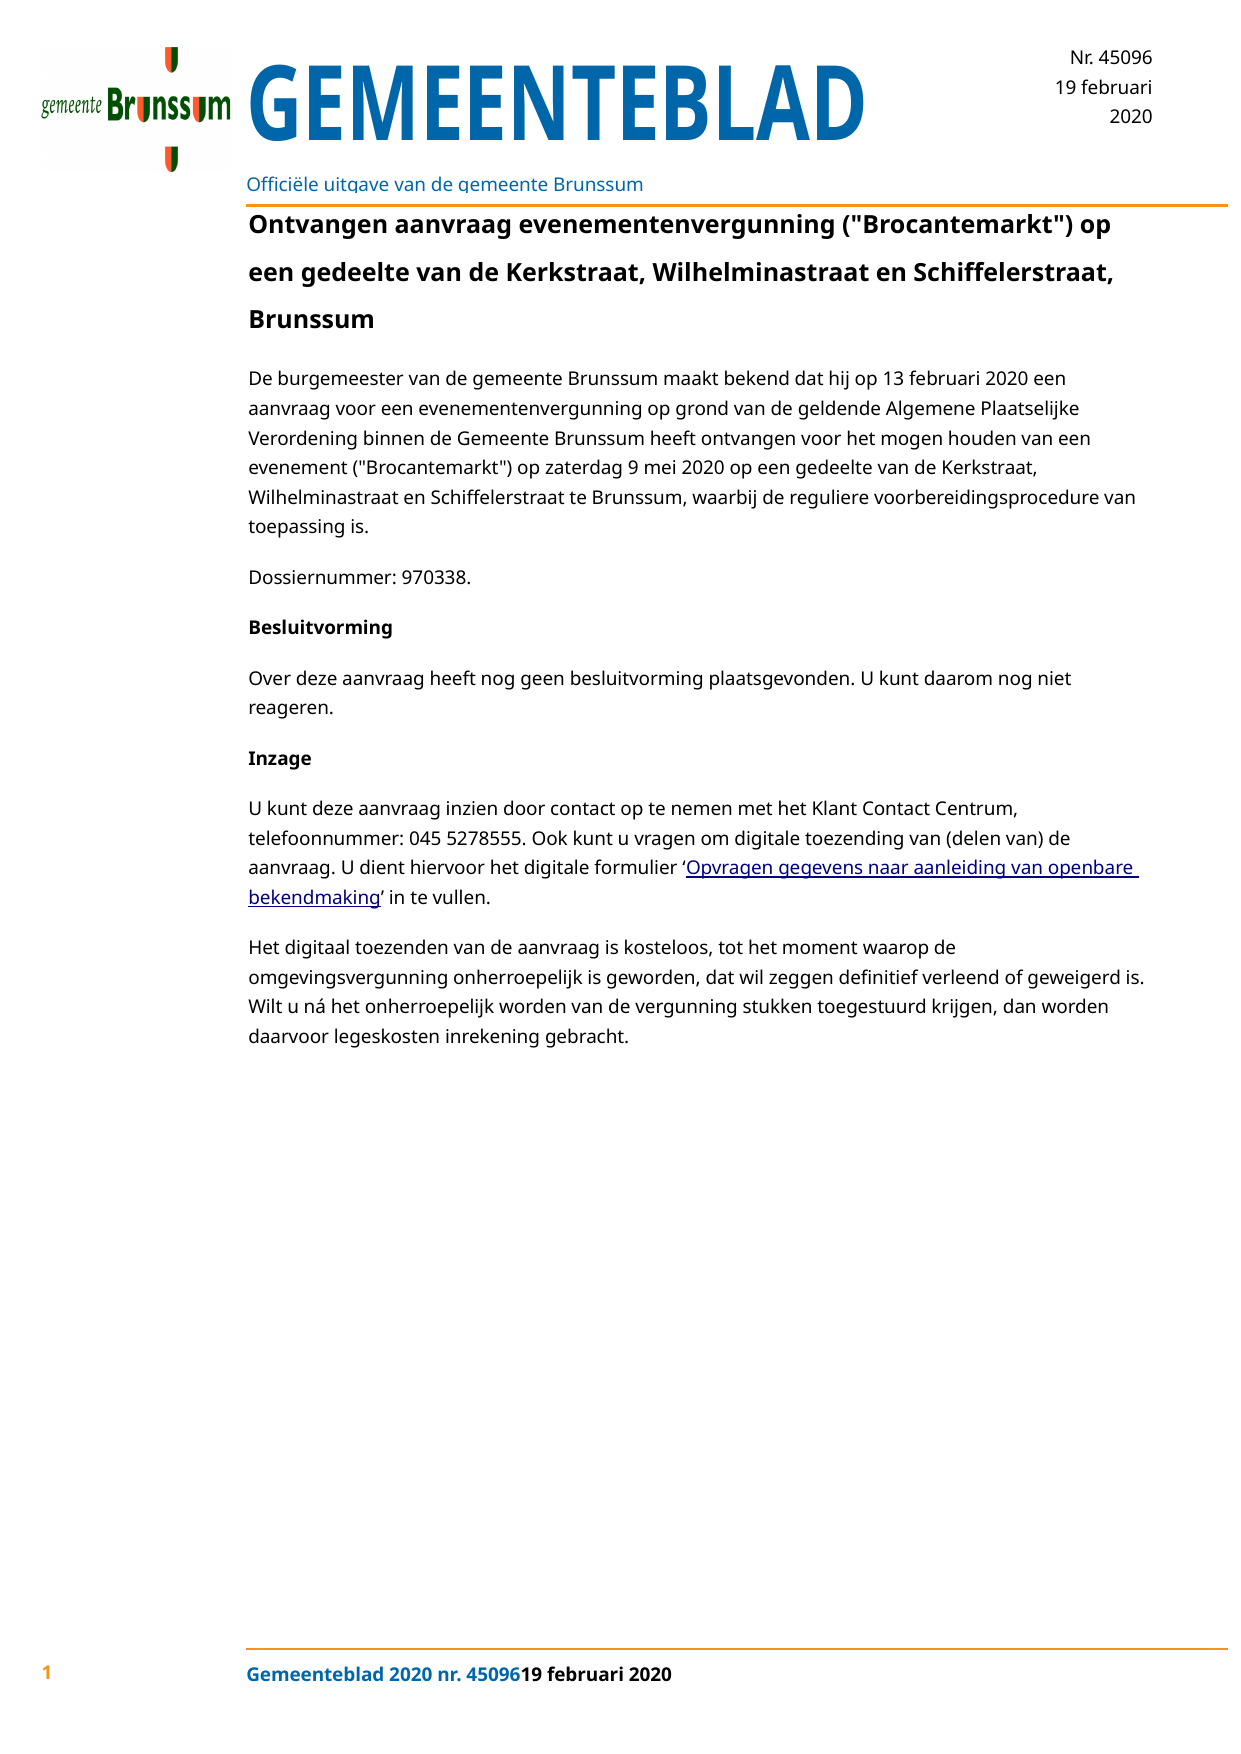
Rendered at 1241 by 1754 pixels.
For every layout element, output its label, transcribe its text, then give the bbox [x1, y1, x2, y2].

text U kunt deze aanvraag inzien door contact op te nemen met het Klant Contact Centrum, telefoonnummer: 045 5278555. Ook kunt u vragen om digitale toezending van (delen van) de aanvraag. U dient hiervoor het digitale formulier ‘Opvragen gegevens naar aanleiding van openbare bekendmaking’ in te vullen. [248, 795, 1152, 909]
text Het digitaal toezenden van de aanvraag is kosteloos, tot het moment waarop de omgevingsvergunning onherroepelijk is geworden, dat wil zeggen definitief verleend of geweigerd is. Wilt u ná het onherroepelijk worden van de vergunning stukken toegestuurd krijgen, dan worden daarvoor legeskosten inrekening gebracht. [248, 934, 1152, 1049]
text Dossiernummer: 970338. [248, 564, 1152, 589]
text Over deze aanvraag heeft nog geen besluitvorming plaatsgevonden. U kunt daarom nog niet reageren. [248, 665, 1152, 720]
text Ontvangen aanvraag evenementenvergunning ("Brocantemarkt") op een gedeelte van de Kerkstraat, Wilhelminastraat en Schiffelerstraat, Brunssum [248, 207, 1152, 336]
picture [41, 47, 231, 172]
text Besluitvorming [248, 614, 1152, 640]
text Inzage [248, 745, 1152, 770]
text De burgemeester van de gemeente Brunssum maakt bekend dat hij op 13 februari 2020 een aanvraag voor een evenementenvergunning op grond van de geldende Algemene Plaatselijke Verordening binnen de Gemeente Brunssum heeft ontvangen voor het mogen houden van een evenement ("Brocantemarkt") op zaterdag 9 mei 2020 op een gedeelte van de Kerkstraat, Wilhelminastraat en Schiffelerstraat te Brunssum, waarbij de reguliere voorbereidingsprocedure van toepassing is. [248, 366, 1152, 539]
